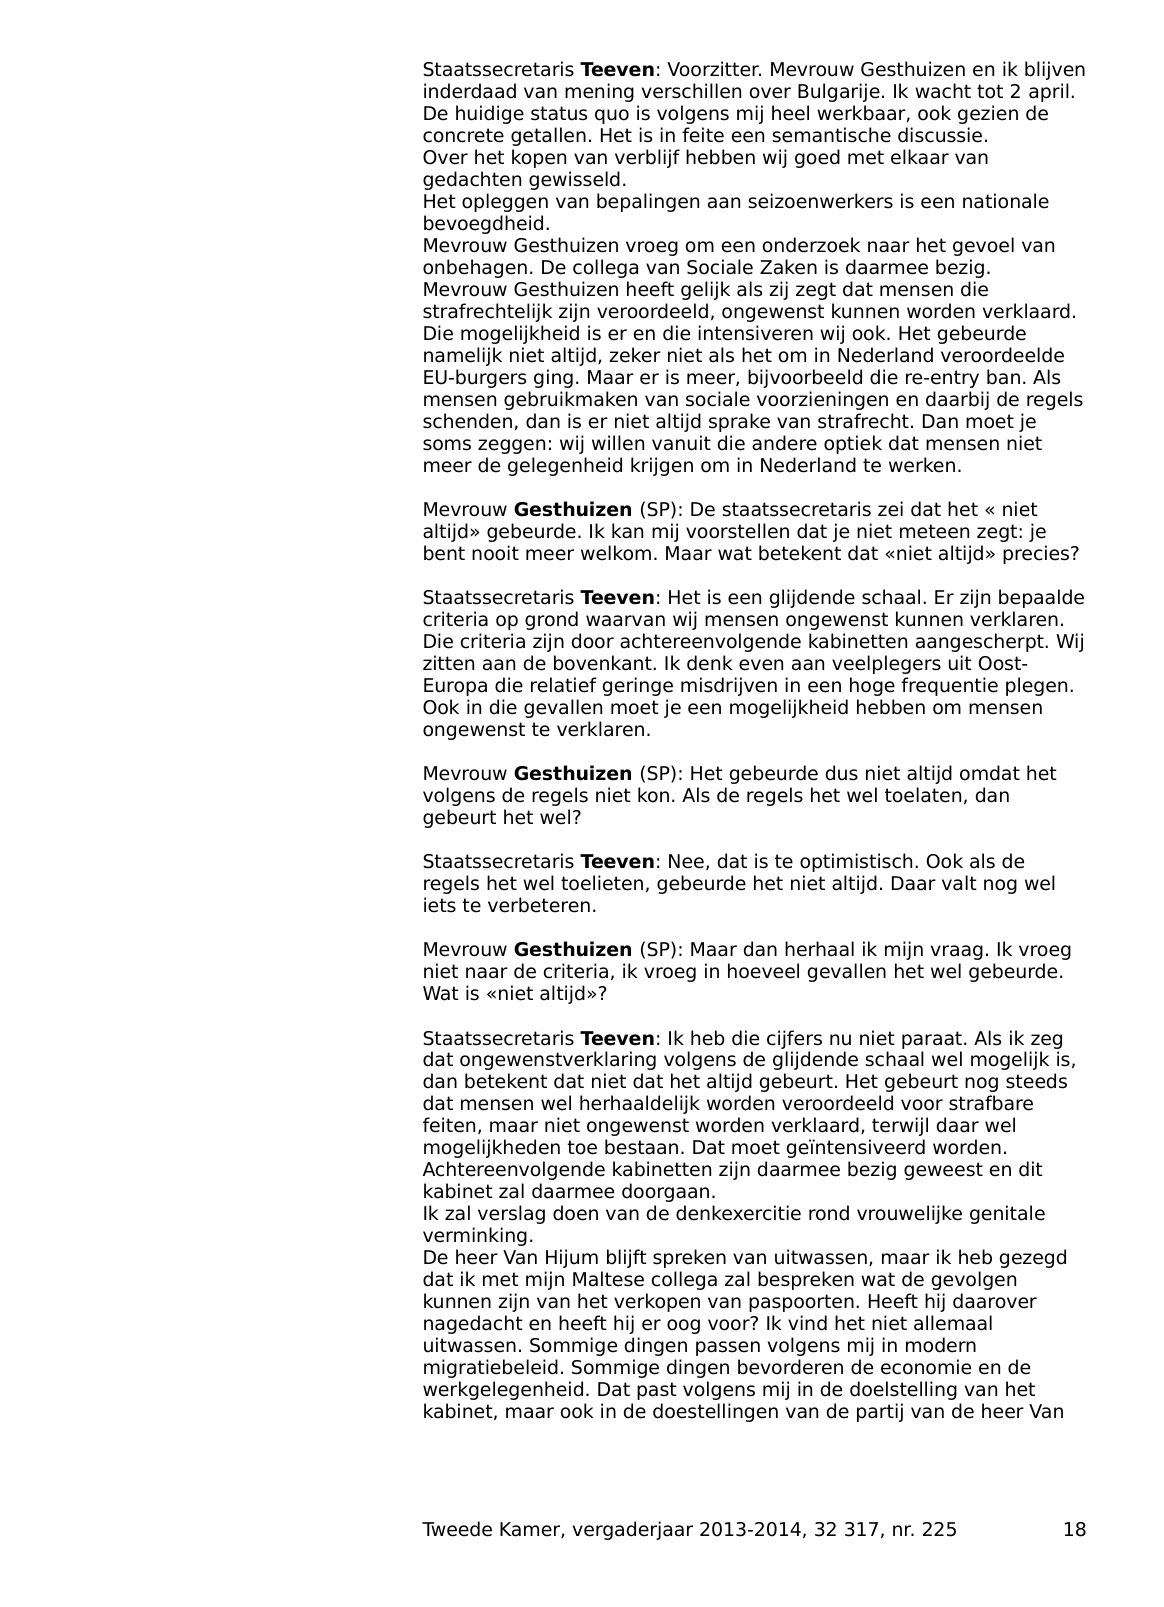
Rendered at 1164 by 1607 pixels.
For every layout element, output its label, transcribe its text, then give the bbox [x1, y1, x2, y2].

text Mevrouw Gesthuizen heeft gelijk als zij zegt dat mensen die strafrechtelijk zijn veroordeeld, ongewenst kunnen worden verklaard. Die mogelijkheid is er en die intensiveren wij ook. Het gebeurde namelijk niet altijd, zeker niet als het om in Nederland veroordeelde EU-burgers ging. Maar er is meer, bijvoorbeeld die re-entry ban. Als mensen gebruikmaken van sociale voorzieningen en daarbij de regels schenden, dan is er niet altijd sprake van strafrecht. Dan moet je soms zeggen: wij willen vanuit die andere optiek dat mensen niet meer de gelegenheid krijgen om in Nederland te werken. [422, 279, 1087, 477]
text Mevrouw Gesthuizen (SP): Het gebeurde dus niet altijd omdat het volgens de regels niet kon. Als de regels het wel toelaten, dan gebeurt het wel? [422, 763, 1087, 829]
text Het opleggen van bepalingen aan seizoenwerkers is een nationale bevoegdheid. [422, 191, 1087, 235]
text Mevrouw Gesthuizen (SP): De staatssecretaris zei dat het « niet altijd» gebeurde. Ik kan mij voorstellen dat je niet meteen zegt: je bent nooit meer welkom. Maar wat betekent dat «niet altijd» precies? [422, 499, 1087, 565]
text Staatssecretaris Teeven: Het is een glijdende schaal. Er zijn bepaalde criteria op grond waarvan wij mensen ongewenst kunnen verklaren. Die criteria zijn door achtereenvolgende kabinetten aangescherpt. Wij zitten aan de bovenkant. Ik denk even aan veelplegers uit Oost-Europa die relatief geringe misdrijven in een hoge frequentie plegen. Ook in die gevallen moet je een mogelijkheid hebben om mensen ongewenst te verklaren. [422, 587, 1087, 741]
text Mevrouw Gesthuizen vroeg om een onderzoek naar het gevoel van onbehagen. De collega van Sociale Zaken is daarmee bezig. [422, 235, 1087, 279]
text Staatssecretaris Teeven: Voorzitter. Mevrouw Gesthuizen en ik blijven inderdaad van mening verschillen over Bulgarije. Ik wacht tot 2 april. De huidige status quo is volgens mij heel werkbaar, ook gezien de concrete getallen. Het is in feite een semantische discussie. [422, 59, 1087, 147]
text Over het kopen van verblijf hebben wij goed met elkaar van gedachten gewisseld. [422, 147, 1087, 191]
text Mevrouw Gesthuizen (SP): Maar dan herhaal ik mijn vraag. Ik vroeg niet naar de criteria, ik vroeg in hoeveel gevallen het wel gebeurde. Wat is «niet altijd»? [422, 939, 1087, 1005]
text Staatssecretaris Teeven: Ik heb die cijfers nu niet paraat. Als ik zeg dat ongewenstverklaring volgens de glijdende schaal wel mogelijk is, dan betekent dat niet dat het altijd gebeurt. Het gebeurt nog steeds dat mensen wel herhaaldelijk worden veroordeeld voor strafbare feiten, maar niet ongewenst worden verklaard, terwijl daar wel mogelijkheden toe bestaan. Dat moet geïntensiveerd worden. Achtereenvolgende kabinetten zijn daarmee bezig geweest en dit kabinet zal daarmee doorgaan. [422, 1027, 1087, 1203]
text Staatssecretaris Teeven: Nee, dat is te optimistisch. Ook als de regels het wel toelieten, gebeurde het niet altijd. Daar valt nog wel iets te verbeteren. [422, 851, 1087, 917]
text Ik zal verslag doen van de denkexercitie rond vrouwelijke genitale verminking. [422, 1203, 1087, 1247]
text De heer Van Hijum blijft spreken van uitwassen, maar ik heb gezegd dat ik met mijn Maltese collega zal bespreken wat de gevolgen kunnen zijn van het verkopen van paspoorten. Heeft hij daarover nagedacht en heeft hij er oog voor? Ik vind het niet allemaal uitwassen. Sommige dingen passen volgens mij in modern migratiebeleid. Sommige dingen bevorderen de economie en de werkgelegenheid. Dat past volgens mij in de doelstelling van het kabinet, maar ook in de doestellingen van de partij van de heer Van [422, 1247, 1087, 1423]
